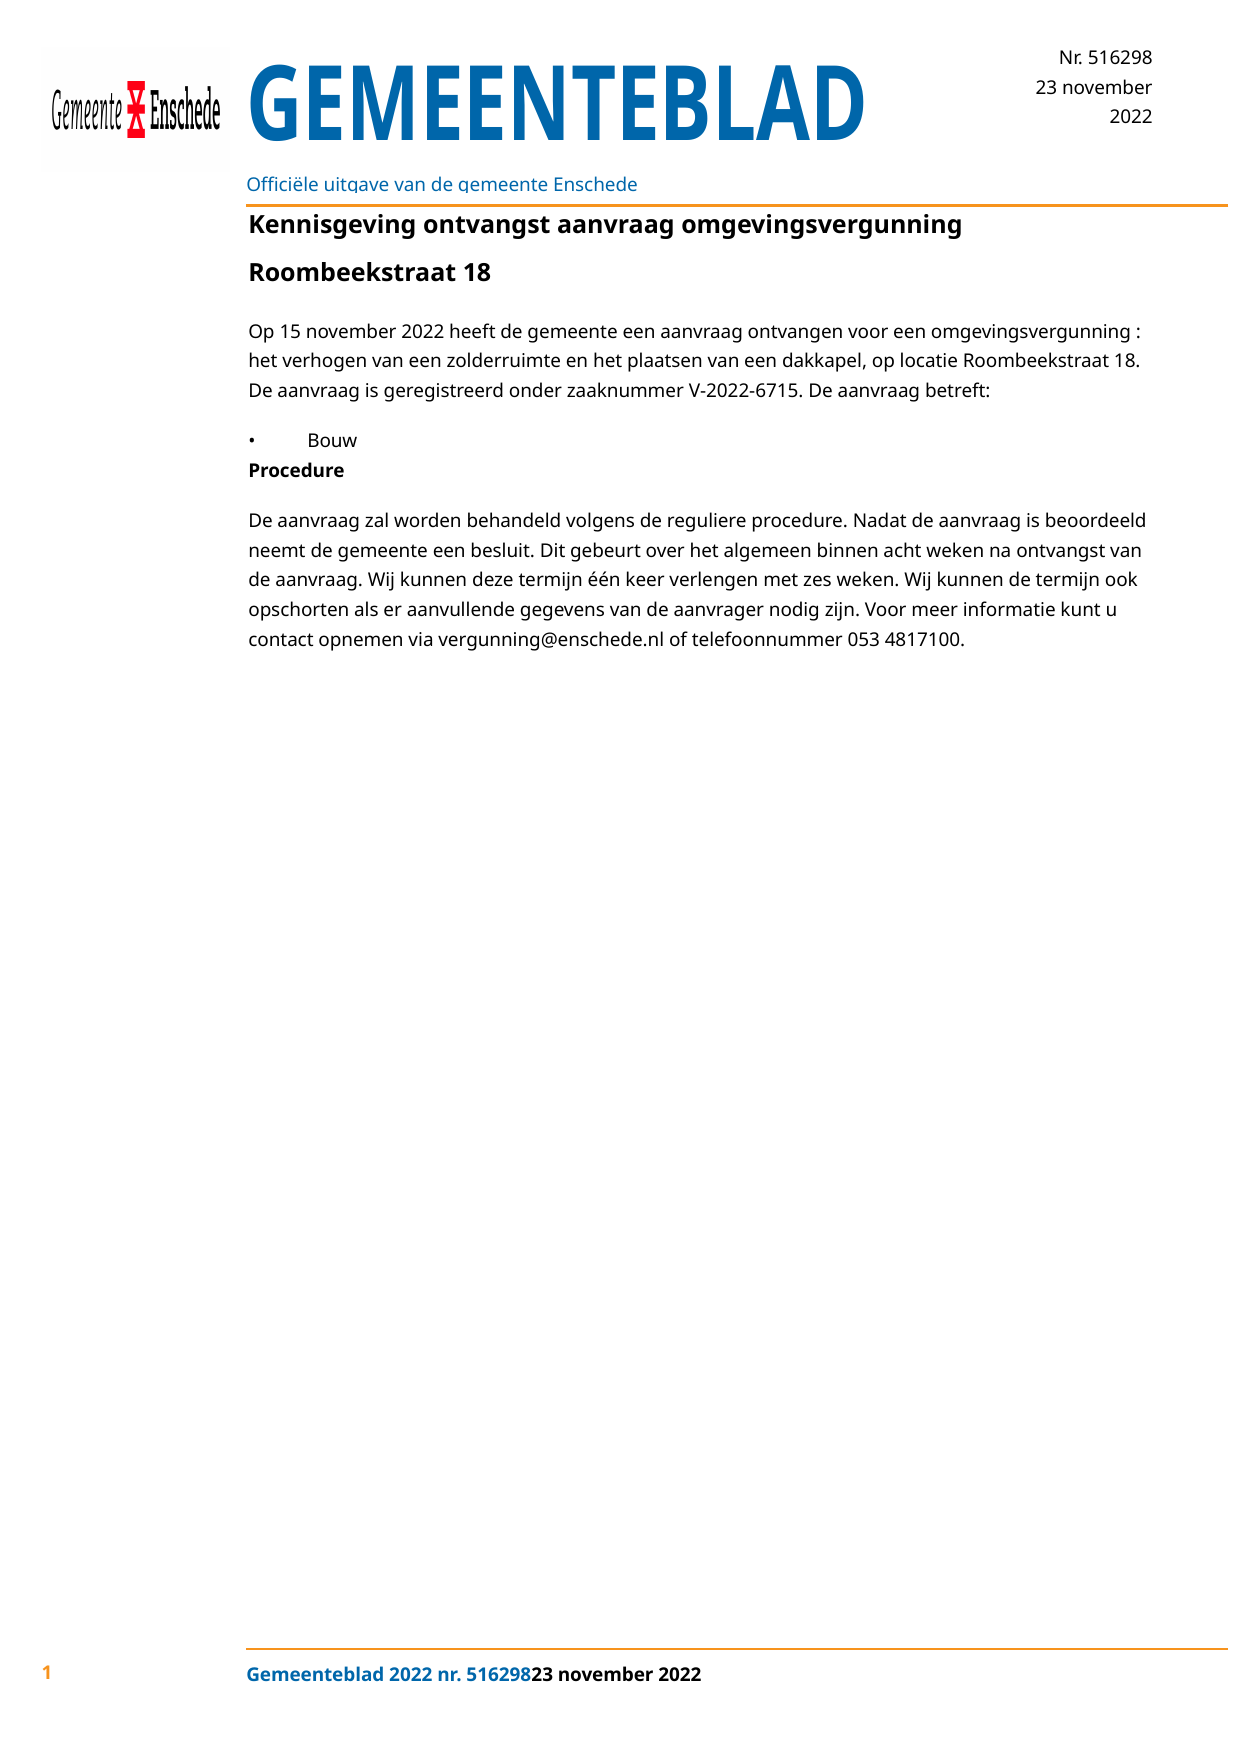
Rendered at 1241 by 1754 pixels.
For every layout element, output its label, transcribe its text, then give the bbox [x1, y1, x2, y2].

picture [41, 47, 231, 172]
text Kennisgeving ontvangst aanvraag omgevingsvergunning Roombeekstraat 18 [248, 207, 1152, 288]
text Op 15 november 2022 heeft de gemeente een aanvraag ontvangen voor een omgevingsvergunning : het verhogen van een zolderruimte en het plaatsen van een dakkapel, op locatie Roombeekstraat 18. De aanvraag is geregistreerd onder zaaknummer V-2022-6715. De aanvraag betreft: [248, 318, 1152, 403]
text De aanvraag zal worden behandeld volgens de reguliere procedure. Nadat de aanvraag is beoordeeld neemt de gemeente een besluit. Dit gebeurt over het algemeen binnen acht weken na ontvangst van de aanvraag. Wij kunnen deze termijn één keer verlengen met zes weken. Wij kunnen de termijn ook opschorten als er aanvullende gegevens van de aanvrager nodig zijn. Voor meer informatie kunt u contact opnemen via vergunning@enschede.nl of telefoonnummer 053 4817100. [248, 507, 1152, 652]
list Bouw [248, 427, 1152, 453]
text Procedure [248, 457, 1152, 483]
